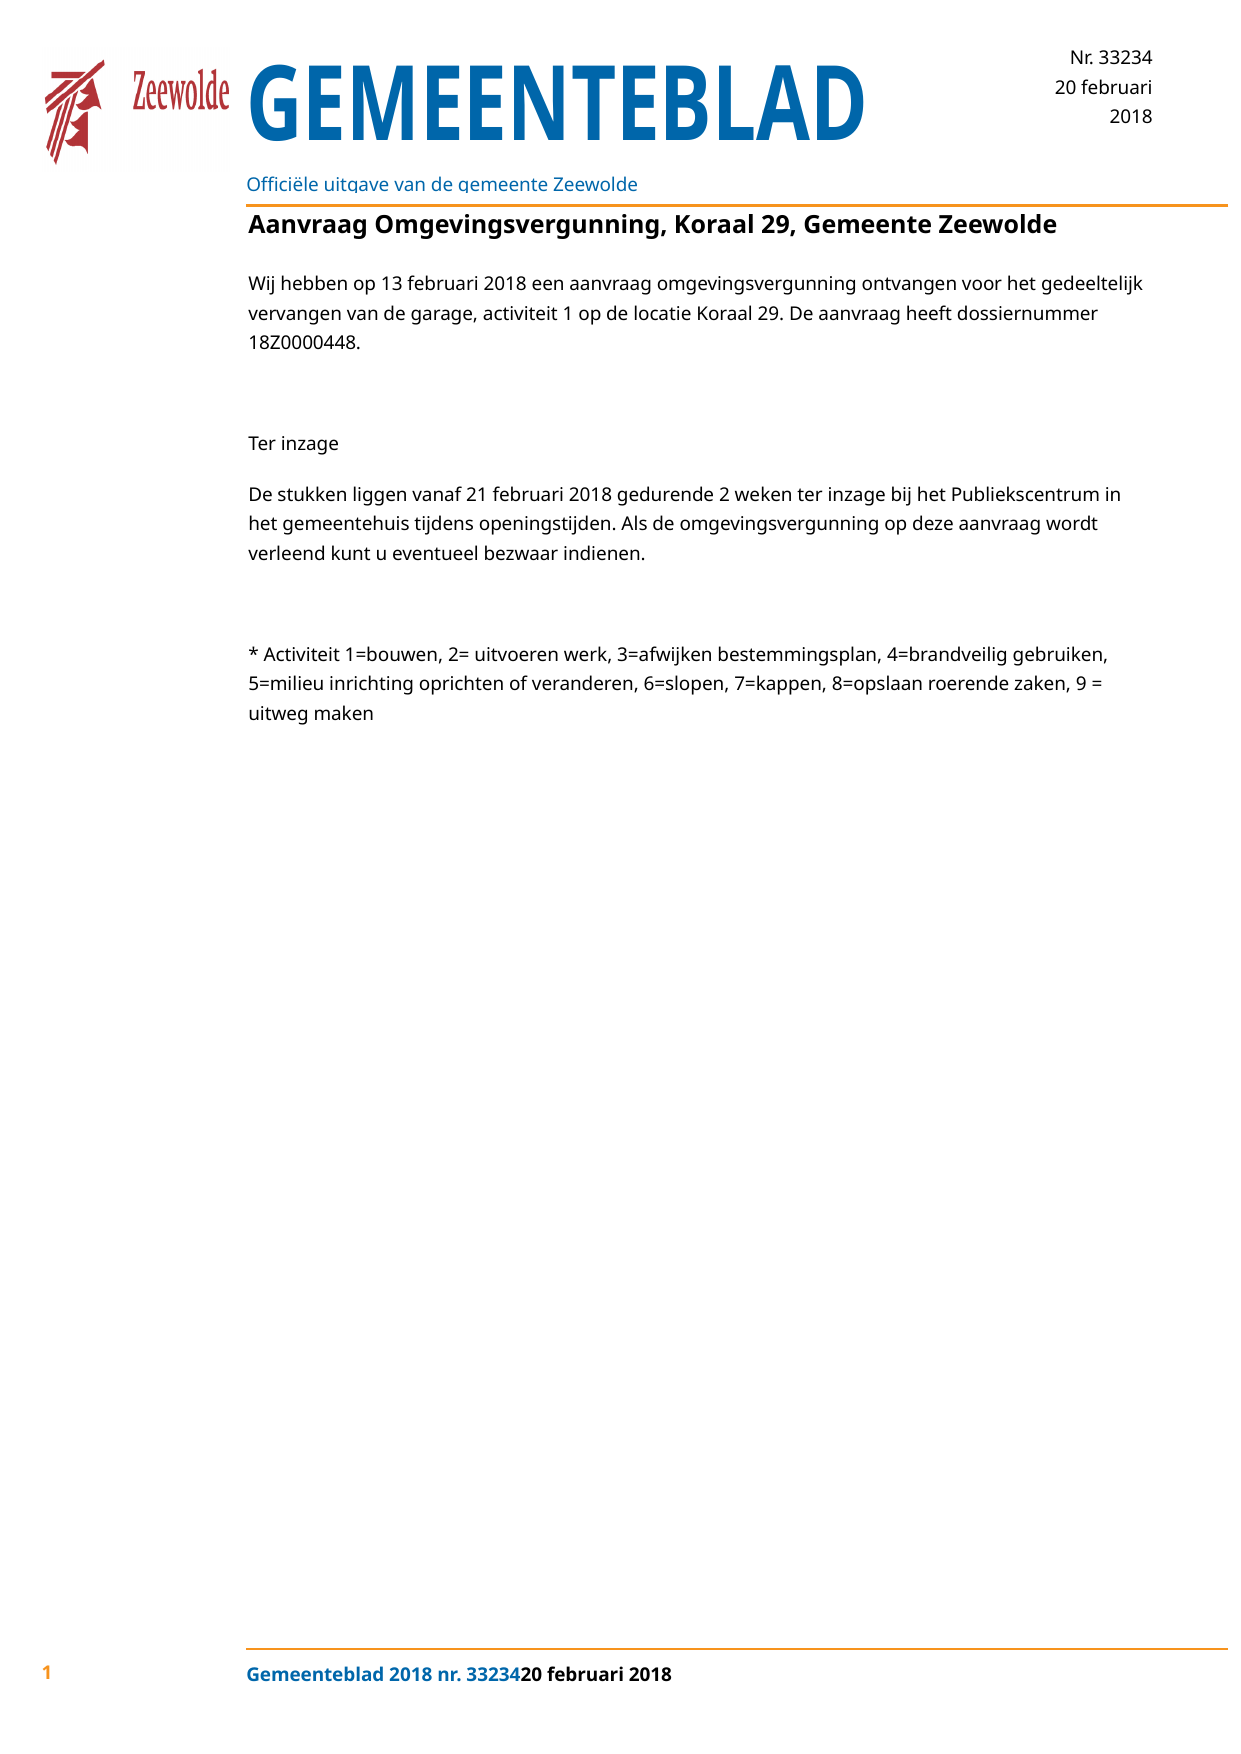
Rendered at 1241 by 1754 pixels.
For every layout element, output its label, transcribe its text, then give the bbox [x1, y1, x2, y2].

text * Activiteit 1=bouwen, 2= uitvoeren werk, 3=afwijken bestemmingsplan, 4=brandveilig gebruiken, 5=milieu inrichting oprichten of veranderen, 6=slopen, 7=kappen, 8=opslaan roerende zaken, 9 = uitweg maken [248, 641, 1152, 726]
text Ter inzage [248, 430, 1152, 456]
picture [41, 47, 231, 172]
text Wij hebben op 13 februari 2018 een aanvraag omgevingsvergunning ontvangen voor het gedeeltelijk vervangen van de garage, activiteit 1 op de locatie Koraal 29. De aanvraag heeft dossiernummer 18Z0000448. [248, 270, 1152, 355]
text De stukken liggen vanaf 21 februari 2018 gedurende 2 weken ter inzage bij het Publiekscentrum in het gemeentehuis tijdens openingstijden. Als de omgevingsvergunning op deze aanvraag wordt verleend kunt u eventueel bezwaar indienen. [248, 481, 1152, 566]
text Aanvraag Omgevingsvergunning, Koraal 29, Gemeente Zeewolde [248, 207, 1152, 241]
